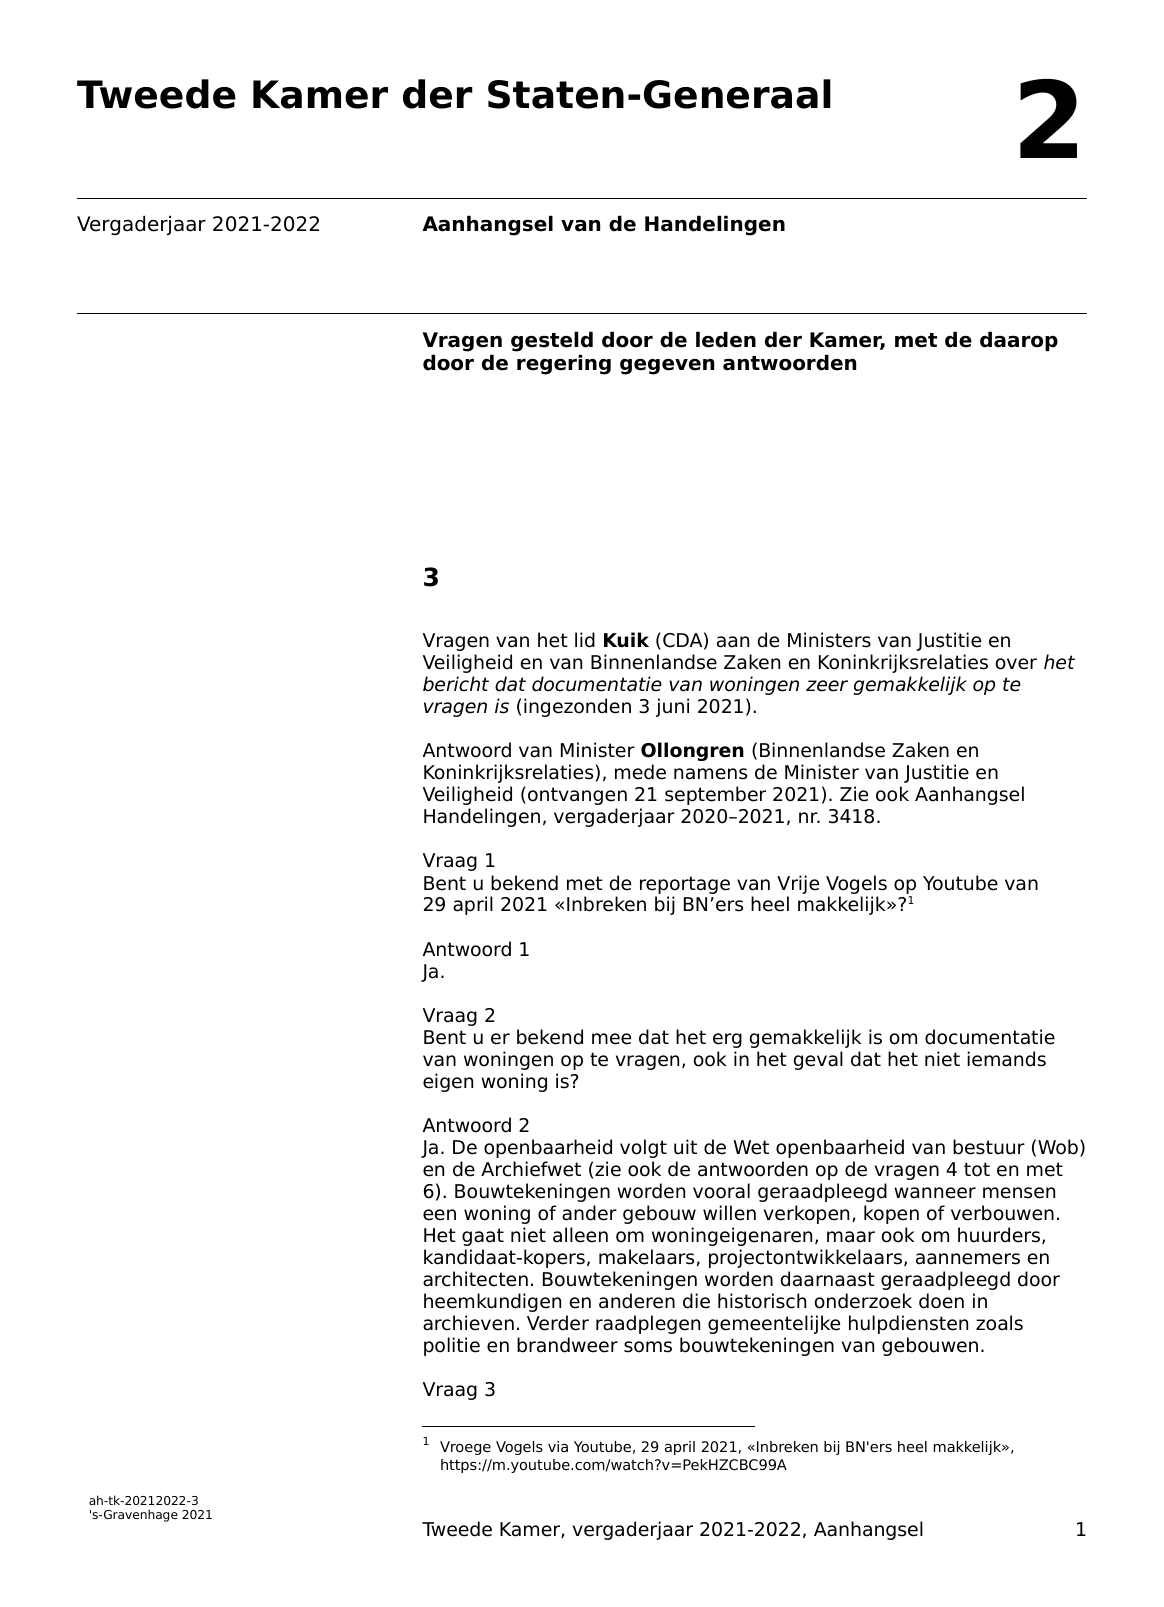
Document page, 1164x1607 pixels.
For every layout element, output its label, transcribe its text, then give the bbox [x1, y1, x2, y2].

text Bent u bekend met de reportage van Vrije Vogels op Youtube van 29 april 2021 «Inbreken bij BN’ers heel makkelijk»? [422, 872, 1087, 916]
text Vraag 1 [422, 850, 1087, 872]
text Vraag 2 [422, 1005, 1087, 1027]
table_cell Aanhangsel van de Handelingen [422, 199, 1087, 313]
text Antwoord 2 [422, 1115, 1087, 1137]
text Vragen van het lid Kuik (CDA) aan de Ministers van Justitie en Veiligheid en van Binnenlandse Zaken en Koninkrijksrelaties over het bericht dat documentatie van woningen zeer gemakkelijk op te vragen is (ingezonden 3 juni 2021). [422, 630, 1087, 718]
text Vroege Vogels via Youtube, 29 april 2021, «Inbreken bij BN'ers heel makkelijk», https://m.youtube.com/watch?v=PekHZCBC99A [422, 1435, 1087, 1474]
text Antwoord 1 [422, 938, 1087, 961]
text 3 [422, 563, 1087, 592]
text Ja. De openbaarheid volgt uit de Wet openbaarheid van bestuur (Wob) en de Archiefwet (zie ook de antwoorden op de vragen 4 tot en met 6). Bouwtekeningen worden vooral geraadpleegd wanneer mensen een woning of ander gebouw willen verkopen, kopen of verbouwen. Het gaat niet alleen om woningeigenaren, maar ook om huurders, kandidaat-kopers, makelaars, projectontwikkelaars, aannemers en architecten. Bouwtekeningen worden daarnaast geraadpleegd door heemkundigen en anderen die historisch onderzoek doen in archieven. Verder raadplegen gemeentelijke hulpdiensten zoals politie en brandweer soms bouwtekeningen van gebouwen. [422, 1137, 1087, 1357]
table_cell [77, 314, 422, 375]
table_cell Vergaderjaar 2021-2022 [77, 199, 422, 313]
text Ja. [422, 961, 1087, 982]
text Antwoord van Minister Ollongren (Binnenlandse Zaken en Koninkrijksrelaties), mede namens de Minister van Justitie en Veiligheid (ontvangen 21 september 2021). Zie ook Aanhangsel Handelingen, vergaderjaar 2020–2021, nr. 3418. [422, 740, 1087, 828]
text ah-tk-20212022-3 [88, 1494, 323, 1508]
table_header Tweede Kamer der Staten-Generaal [77, 59, 886, 198]
text Bent u er bekend mee dat het erg gemakkelijk is om documentatie van woningen op te vragen, ook in het geval dat het niet iemands eigen woning is? [422, 1027, 1087, 1093]
table_header 2 [886, 59, 1087, 198]
text Vraag 3 [422, 1379, 1087, 1401]
table_cell Vragen gesteld door de leden der Kamer, met de daarop door de regering gegeven antwoorden [422, 314, 1087, 375]
text 's-Gravenhage 2021 [88, 1508, 323, 1522]
